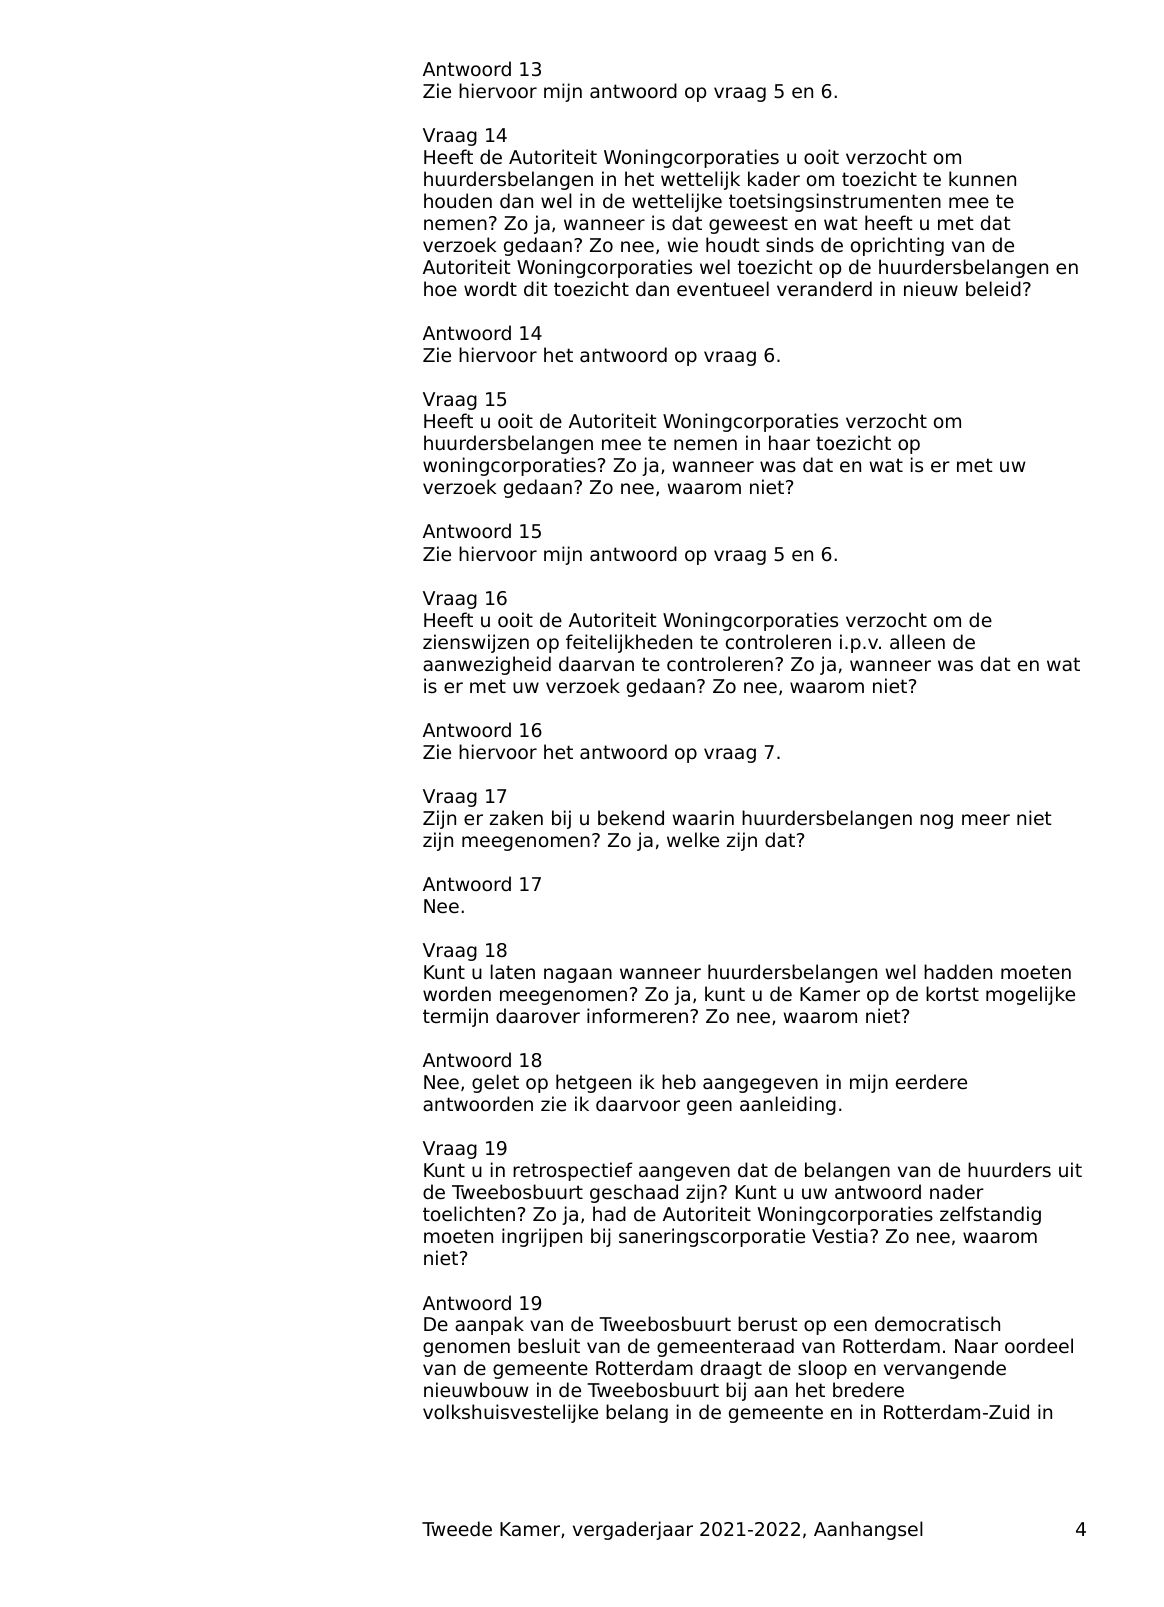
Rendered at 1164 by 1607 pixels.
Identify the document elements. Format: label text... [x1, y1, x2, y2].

text Zie hiervoor mijn antwoord op vraag 5 en 6. [422, 81, 1087, 103]
text Antwoord 16 [422, 720, 1087, 742]
text Vraag 19 [422, 1138, 1087, 1160]
text Zie hiervoor het antwoord op vraag 7. [422, 742, 1087, 764]
text Antwoord 19 [422, 1292, 1087, 1314]
text Kunt u in retrospectief aangeven dat de belangen van de huurders uit de Tweebosbuurt geschaad zijn? Kunt u uw antwoord nader toelichten? Zo ja, had de Autoriteit Woningcorporaties zelfstandig moeten ingrijpen bij saneringscorporatie Vestia? Zo nee, waarom niet? [422, 1160, 1087, 1270]
text Vraag 14 [422, 125, 1087, 147]
text Antwoord 14 [422, 323, 1087, 345]
text Heeft u ooit de Autoriteit Woningcorporaties verzocht om huurdersbelangen mee te nemen in haar toezicht op woningcorporaties? Zo ja, wanneer was dat en wat is er met uw verzoek gedaan? Zo nee, waarom niet? [422, 411, 1087, 499]
text De aanpak van de Tweebosbuurt berust op een democratisch genomen besluit van de gemeenteraad van Rotterdam. Naar oordeel van de gemeente Rotterdam draagt de sloop en vervangende nieuwbouw in de Tweebosbuurt bij aan het bredere volkshuisvestelijke belang in de gemeente en in Rotterdam-Zuid in [422, 1314, 1087, 1424]
text Zie hiervoor mijn antwoord op vraag 5 en 6. [422, 543, 1087, 565]
text Antwoord 15 [422, 521, 1087, 543]
text Antwoord 17 [422, 874, 1087, 896]
text Nee. [422, 896, 1087, 918]
text Kunt u laten nagaan wanneer huurdersbelangen wel hadden moeten worden meegenomen? Zo ja, kunt u de Kamer op de kortst mogelijke termijn daarover informeren? Zo nee, waarom niet? [422, 962, 1087, 1028]
text Heeft de Autoriteit Woningcorporaties u ooit verzocht om huurdersbelangen in het wettelijk kader om toezicht te kunnen houden dan wel in de wettelijke toetsingsinstrumenten mee te nemen? Zo ja, wanneer is dat geweest en wat heeft u met dat verzoek gedaan? Zo nee, wie houdt sinds de oprichting van de Autoriteit Woningcorporaties wel toezicht op de huurdersbelangen en hoe wordt dit toezicht dan eventueel veranderd in nieuw beleid? [422, 147, 1087, 301]
text Antwoord 13 [422, 59, 1087, 81]
text Nee, gelet op hetgeen ik heb aangegeven in mijn eerdere antwoorden zie ik daarvoor geen aanleiding. [422, 1072, 1087, 1116]
text Antwoord 18 [422, 1050, 1087, 1072]
text Vraag 18 [422, 940, 1087, 962]
text Zie hiervoor het antwoord op vraag 6. [422, 345, 1087, 367]
text Heeft u ooit de Autoriteit Woningcorporaties verzocht om de zienswijzen op feitelijkheden te controleren i.p.v. alleen de aanwezigheid daarvan te controleren? Zo ja, wanneer was dat en wat is er met uw verzoek gedaan? Zo nee, waarom niet? [422, 609, 1087, 697]
text Vraag 16 [422, 588, 1087, 609]
text Vraag 15 [422, 389, 1087, 411]
text Zijn er zaken bij u bekend waarin huurdersbelangen nog meer niet zijn meegenomen? Zo ja, welke zijn dat? [422, 808, 1087, 852]
text Vraag 17 [422, 786, 1087, 808]
